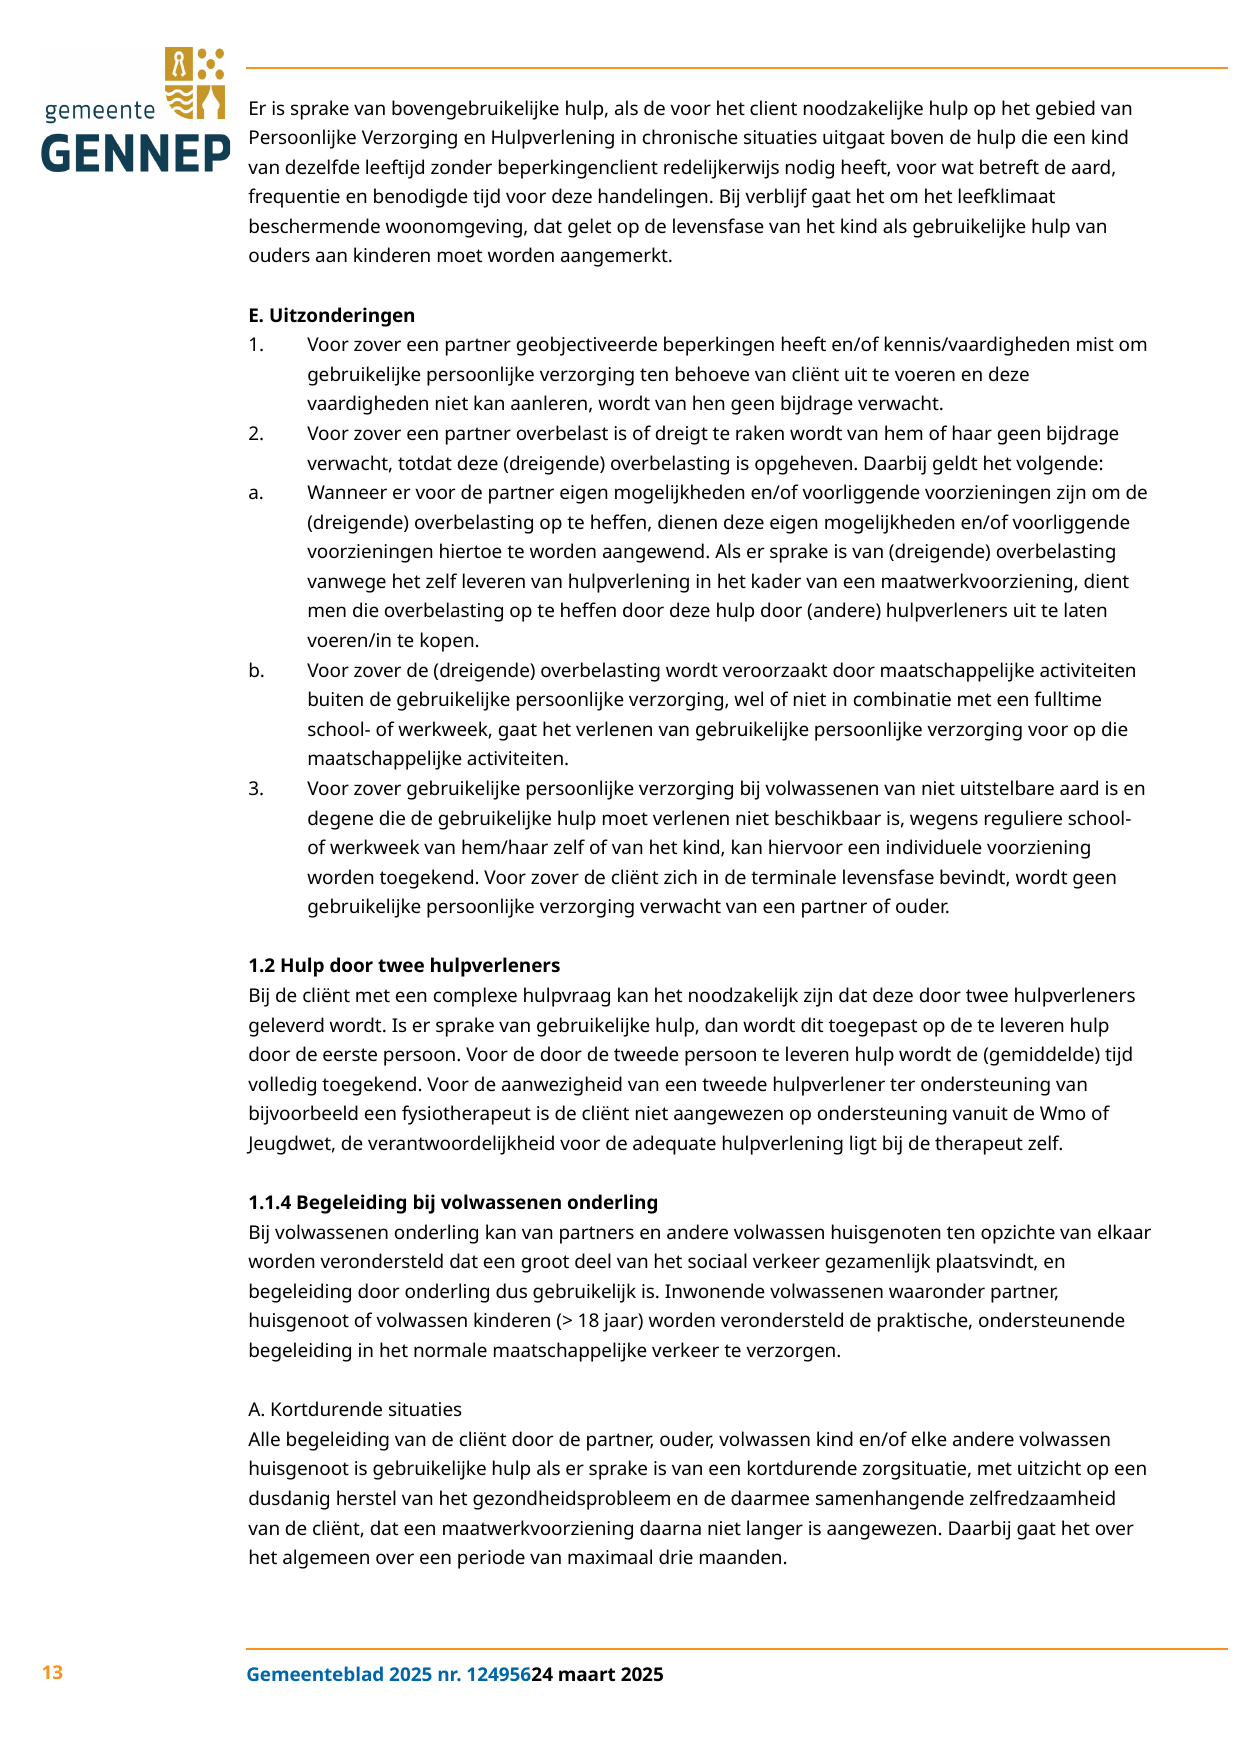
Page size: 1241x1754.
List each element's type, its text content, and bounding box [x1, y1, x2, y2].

list Voor zover een partner geobjectiveerde beperkingen heeft en/of kennis/vaardigheden mist om gebruikelijke persoonlijke verzorging ten behoeve van cliënt uit te voeren en deze vaardigheden niet kan aanleren, wordt van hen geen bijdrage verwacht. [248, 331, 1152, 416]
list Wanneer er voor de partner eigen mogelijkheden en/of voorliggende voorzieningen zijn om de (dreigende) overbelasting op te heffen, dienen deze eigen mogelijkheden en/of voorliggende voorzieningen hiertoe te worden aangewend. Als er sprake is van (dreigende) overbelasting vanwege het zelf leveren van hulpverlening in het kader van een maatwerkvoorziening, dient men die overbelasting op te heffen door deze hulp door (andere) hulpverleners uit te laten voeren/in te kopen. [248, 479, 1152, 653]
list Voor zover de (dreigende) overbelasting wordt veroorzaakt door maatschappelijke activiteiten buiten de gebruikelijke persoonlijke verzorging, wel of niet in combinatie met een fulltime school- of werkweek, gaat het verlenen van gebruikelijke persoonlijke verzorging voor op die maatschappelijke activiteiten. [248, 657, 1152, 771]
text Er is sprake van bovengebruikelijke hulp, als de voor het client noodzakelijke hulp op het gebied van Persoonlijke Verzorging en Hulpverlening in chronische situaties uitgaat boven de hulp die een kind van dezelfde leeftijd zonder beperkingenclient redelijkerwijs nodig heeft, voor wat betreft de aard, frequentie en benodigde tijd voor deze handelingen. Bij verblijf gaat het om het leefklimaat beschermende woonomgeving, dat gelet op de levensfase van het kind als gebruikelijke hulp van ouders aan kinderen moet worden aangemerkt. [248, 95, 1152, 268]
text 1.1.4 Begeleiding bij volwassenen onderling [248, 1189, 1152, 1215]
text Bij de cliënt met een complexe hulpvraag kan het noodzakelijk zijn dat deze door twee hulpverleners geleverd wordt. Is er sprake van gebruikelijke hulp, dan wordt dit toegepast op de te leveren hulp door de eerste persoon. Voor de door de tweede persoon te leveren hulp wordt de (gemiddelde) tijd volledig toegekend. Voor de aanwezigheid van een tweede hulpverlener ter ondersteuning van bijvoorbeeld een fysiotherapeut is de cliënt niet aangewezen op ondersteuning vanuit de Wmo of Jeugdwet, de verantwoordelijkheid voor de adequate hulpverlening ligt bij de therapeut zelf. [248, 982, 1152, 1156]
text E. Uitzonderingen [248, 302, 1152, 328]
text A. Kortdurende situaties [248, 1396, 1152, 1422]
list Voor zover gebruikelijke persoonlijke verzorging bij volwassenen van niet uitstelbare aard is en degene die de gebruikelijke hulp moet verlenen niet beschikbaar is, wegens reguliere school- of werkweek van hem/haar zelf of van het kind, kan hiervoor een individuele voorziening worden toegekend. Voor zover de cliënt zich in de terminale levensfase bevindt, wordt geen gebruikelijke persoonlijke verzorging verwacht van een partner of ouder. [248, 775, 1152, 919]
text Alle begeleiding van de cliënt door de partner, ouder, volwassen kind en/of elke andere volwassen huisgenoot is gebruikelijke hulp als er sprake is van een kortdurende zorgsituatie, met uitzicht op een dusdanig herstel van het gezondheidsprobleem en de daarmee samenhangende zelfredzaamheid van de cliënt, dat een maatwerkvoorziening daarna niet langer is aangewezen. Daarbij gaat het over het algemeen over een periode van maximaal drie maanden. [248, 1426, 1152, 1570]
list Voor zover een partner overbelast is of dreigt te raken wordt van hem of haar geen bijdrage verwacht, totdat deze (dreigende) overbelasting is opgeheven. Daarbij geldt het volgende: [248, 420, 1152, 476]
picture [41, 47, 231, 172]
text Bij volwassenen onderling kan van partners en andere volwassen huisgenoten ten opzichte van elkaar worden verondersteld dat een groot deel van het sociaal verkeer gezamenlijk plaatsvindt, en begeleiding door onderling dus gebruikelijk is. Inwonende volwassenen waaronder partner, huisgenoot of volwassen kinderen (> 18 jaar) worden verondersteld de praktische, ondersteunende begeleiding in het normale maatschappelijke verkeer te verzorgen. [248, 1219, 1152, 1363]
text 1.2 Hulp door twee hulpverleners [248, 953, 1152, 978]
